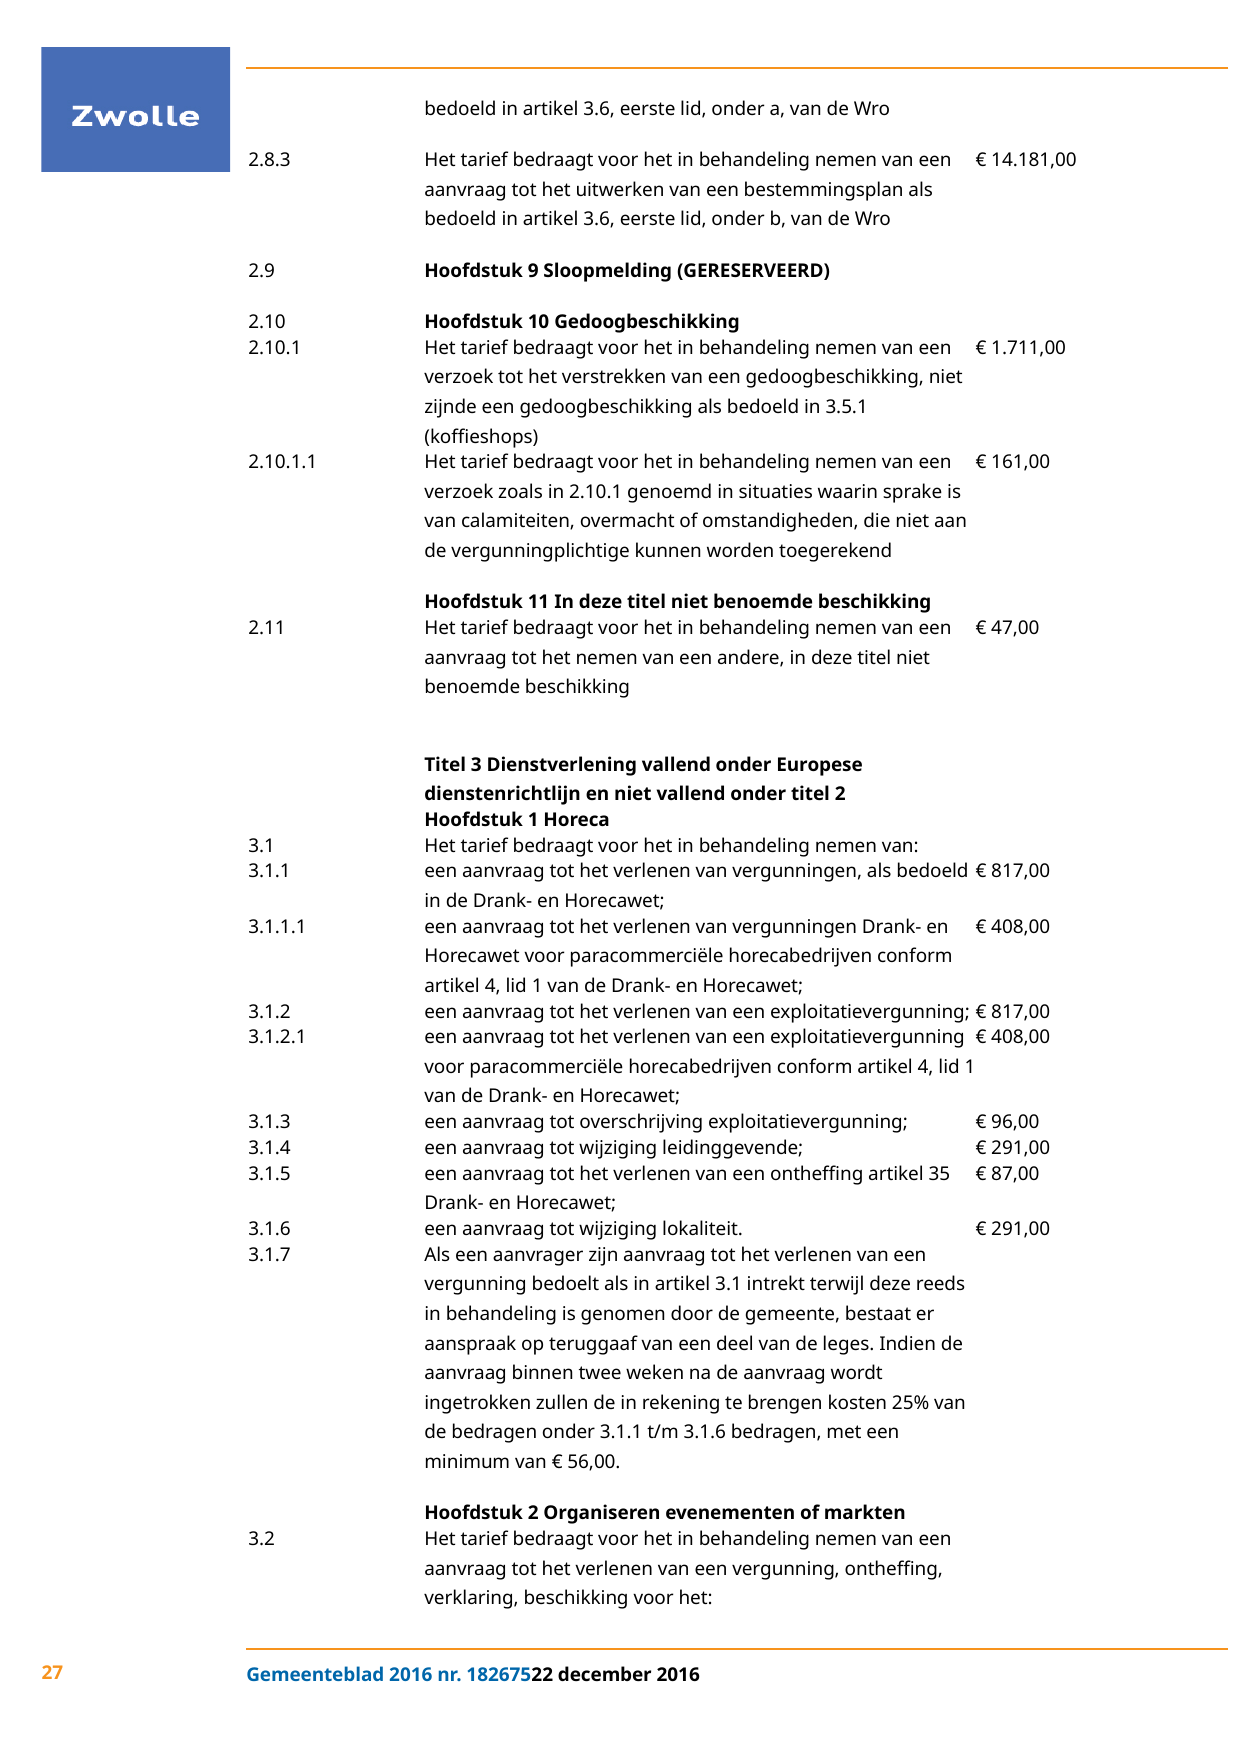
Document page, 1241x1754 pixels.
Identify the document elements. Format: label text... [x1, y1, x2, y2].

table_cell [248, 699, 424, 725]
table_cell 3.1.3 [248, 1109, 424, 1134]
table_cell Als een aanvrager zijn aanvraag tot het verlenen van een vergunning bedoelt als in artikel 3.1 intrekt terwijl deze reeds in behandeling is genomen door de gemeente, bestaat er aanspraak op teruggaaf van een deel van de leges. Indien de aanvraag binnen twee weken na de aanvraag wordt ingetrokken zullen de in rekening te brengen kosten 25% van de bedragen onder 3.1.1 t/m 3.1.6 bedragen, met een minimum van € 56,00. [424, 1241, 975, 1474]
table_cell 2.8.3 [248, 146, 424, 231]
table_cell 3.1.4 [248, 1134, 424, 1160]
picture [41, 47, 231, 172]
table_cell 3.1.6 [248, 1215, 424, 1241]
table_cell [975, 751, 1152, 806]
table_cell € 408,00 [975, 1024, 1152, 1108]
table_cell Hoofdstuk 1 Horeca [424, 806, 975, 832]
table_cell [975, 832, 1152, 858]
table_cell [248, 725, 424, 751]
table_cell bedoeld in artikel 3.6, eerste lid, onder a, van de Wro [424, 95, 975, 121]
table_cell 3.1.1 [248, 858, 424, 913]
table_cell 3.1.2 [248, 998, 424, 1023]
table_cell € 161,00 [975, 449, 1152, 563]
table_cell [424, 1474, 975, 1499]
table_cell € 96,00 [975, 1109, 1152, 1134]
table_cell [975, 308, 1152, 334]
table_cell € 87,00 [975, 1160, 1152, 1215]
table_cell [424, 699, 975, 725]
table_cell Titel 3 Dienstverlening vallend onder Europese dienstenrichtlijn en niet vallend onder titel 2 [424, 751, 975, 806]
table_cell € 817,00 [975, 998, 1152, 1023]
table_cell [975, 257, 1152, 283]
table_cell € 14.181,00 [975, 146, 1152, 231]
table_cell [975, 1474, 1152, 1499]
table_cell een aanvraag tot het verlenen van vergunningen, als bedoeld in de Drank- en Horecawet; [424, 858, 975, 913]
table_cell [248, 283, 424, 308]
table_cell [424, 231, 975, 257]
table_cell 3.1.5 [248, 1160, 424, 1215]
table_cell [975, 1241, 1152, 1474]
table_cell [975, 1500, 1152, 1525]
table_cell 3.2 [248, 1525, 424, 1610]
table_cell [975, 1525, 1152, 1610]
table_cell Het tarief bedraagt voor het in behandeling nemen van een aanvraag tot het uitwerken van een bestemmingsplan als bedoeld in artikel 3.6, eerste lid, onder b, van de Wro [424, 146, 975, 231]
table_cell € 1.711,00 [975, 334, 1152, 448]
table_cell Het tarief bedraagt voor het in behandeling nemen van een aanvraag tot het verlenen van een vergunning, ontheffing, verklaring, beschikking voor het: [424, 1525, 975, 1610]
table_cell 2.10.1 [248, 334, 424, 448]
table_cell 2.10 [248, 308, 424, 334]
table_cell een aanvraag tot het verlenen van een exploitatievergunning; [424, 998, 975, 1023]
table_cell [248, 95, 424, 121]
table_cell Hoofdstuk 9 Sloopmelding (GERESERVEERD) [424, 257, 975, 283]
table_cell 3.1.7 [248, 1241, 424, 1474]
table_cell een aanvraag tot het verlenen van een exploitatievergunning voor paracommerciële horecabedrijven conform artikel 4, lid 1 van de Drank- en Horecawet; [424, 1024, 975, 1108]
table_cell [424, 121, 975, 146]
table_cell [975, 563, 1152, 589]
table_cell [424, 283, 975, 308]
table_cell een aanvraag tot wijziging leidinggevende; [424, 1134, 975, 1160]
table_cell [975, 231, 1152, 257]
table_cell [975, 121, 1152, 146]
table_cell € 47,00 [975, 615, 1152, 699]
table_cell Hoofdstuk 10 Gedoogbeschikking [424, 308, 975, 334]
table_cell een aanvraag tot het verlenen van een ontheffing artikel 35 Drank- en Horecawet; [424, 1160, 975, 1215]
table_cell [248, 751, 424, 806]
table_cell € 291,00 [975, 1215, 1152, 1241]
table_cell Het tarief bedraagt voor het in behandeling nemen van een verzoek zoals in 2.10.1 genoemd in situaties waarin sprake is van calamiteiten, overmacht of omstandigheden, die niet aan de vergunningplichtige kunnen worden toegerekend [424, 449, 975, 563]
table_cell [248, 231, 424, 257]
table_cell [424, 725, 975, 751]
table_cell [975, 95, 1152, 121]
table_cell Hoofdstuk 2 Organiseren evenementen of markten [424, 1500, 975, 1525]
table_cell 2.11 [248, 615, 424, 699]
table_cell [975, 725, 1152, 751]
table_cell Het tarief bedraagt voor het in behandeling nemen van een verzoek tot het verstrekken van een gedoogbeschikking, niet zijnde een gedoogbeschikking als bedoeld in 3.5.1 (koffieshops) [424, 334, 975, 448]
table_cell [975, 699, 1152, 725]
table_cell 3.1.2.1 [248, 1024, 424, 1108]
table_cell € 291,00 [975, 1134, 1152, 1160]
table_cell Hoofdstuk 11 In deze titel niet benoemde beschikking [424, 589, 975, 614]
table_cell [248, 563, 424, 589]
table_cell Het tarief bedraagt voor het in behandeling nemen van: [424, 832, 975, 858]
table_cell € 408,00 [975, 913, 1152, 998]
table_cell [248, 1474, 424, 1499]
table_cell een aanvraag tot wijziging lokaliteit. [424, 1215, 975, 1241]
table_cell [975, 283, 1152, 308]
table_cell [424, 563, 975, 589]
table_cell 2.10.1.1 [248, 449, 424, 563]
table_cell 3.1.1.1 [248, 913, 424, 998]
table_cell [975, 589, 1152, 614]
table_cell [248, 589, 424, 614]
table_cell [975, 806, 1152, 832]
table_cell 2.9 [248, 257, 424, 283]
table_cell € 817,00 [975, 858, 1152, 913]
table_cell [248, 1500, 424, 1525]
table_cell [248, 121, 424, 146]
table_cell een aanvraag tot overschrijving exploitatievergunning; [424, 1109, 975, 1134]
table_cell [248, 806, 424, 832]
table_cell 3.1 [248, 832, 424, 858]
table_cell een aanvraag tot het verlenen van vergunningen Drank- en Horecawet voor paracommerciële horecabedrijven conform artikel 4, lid 1 van de Drank- en Horecawet; [424, 913, 975, 998]
table_cell Het tarief bedraagt voor het in behandeling nemen van een aanvraag tot het nemen van een andere, in deze titel niet benoemde beschikking [424, 615, 975, 699]
